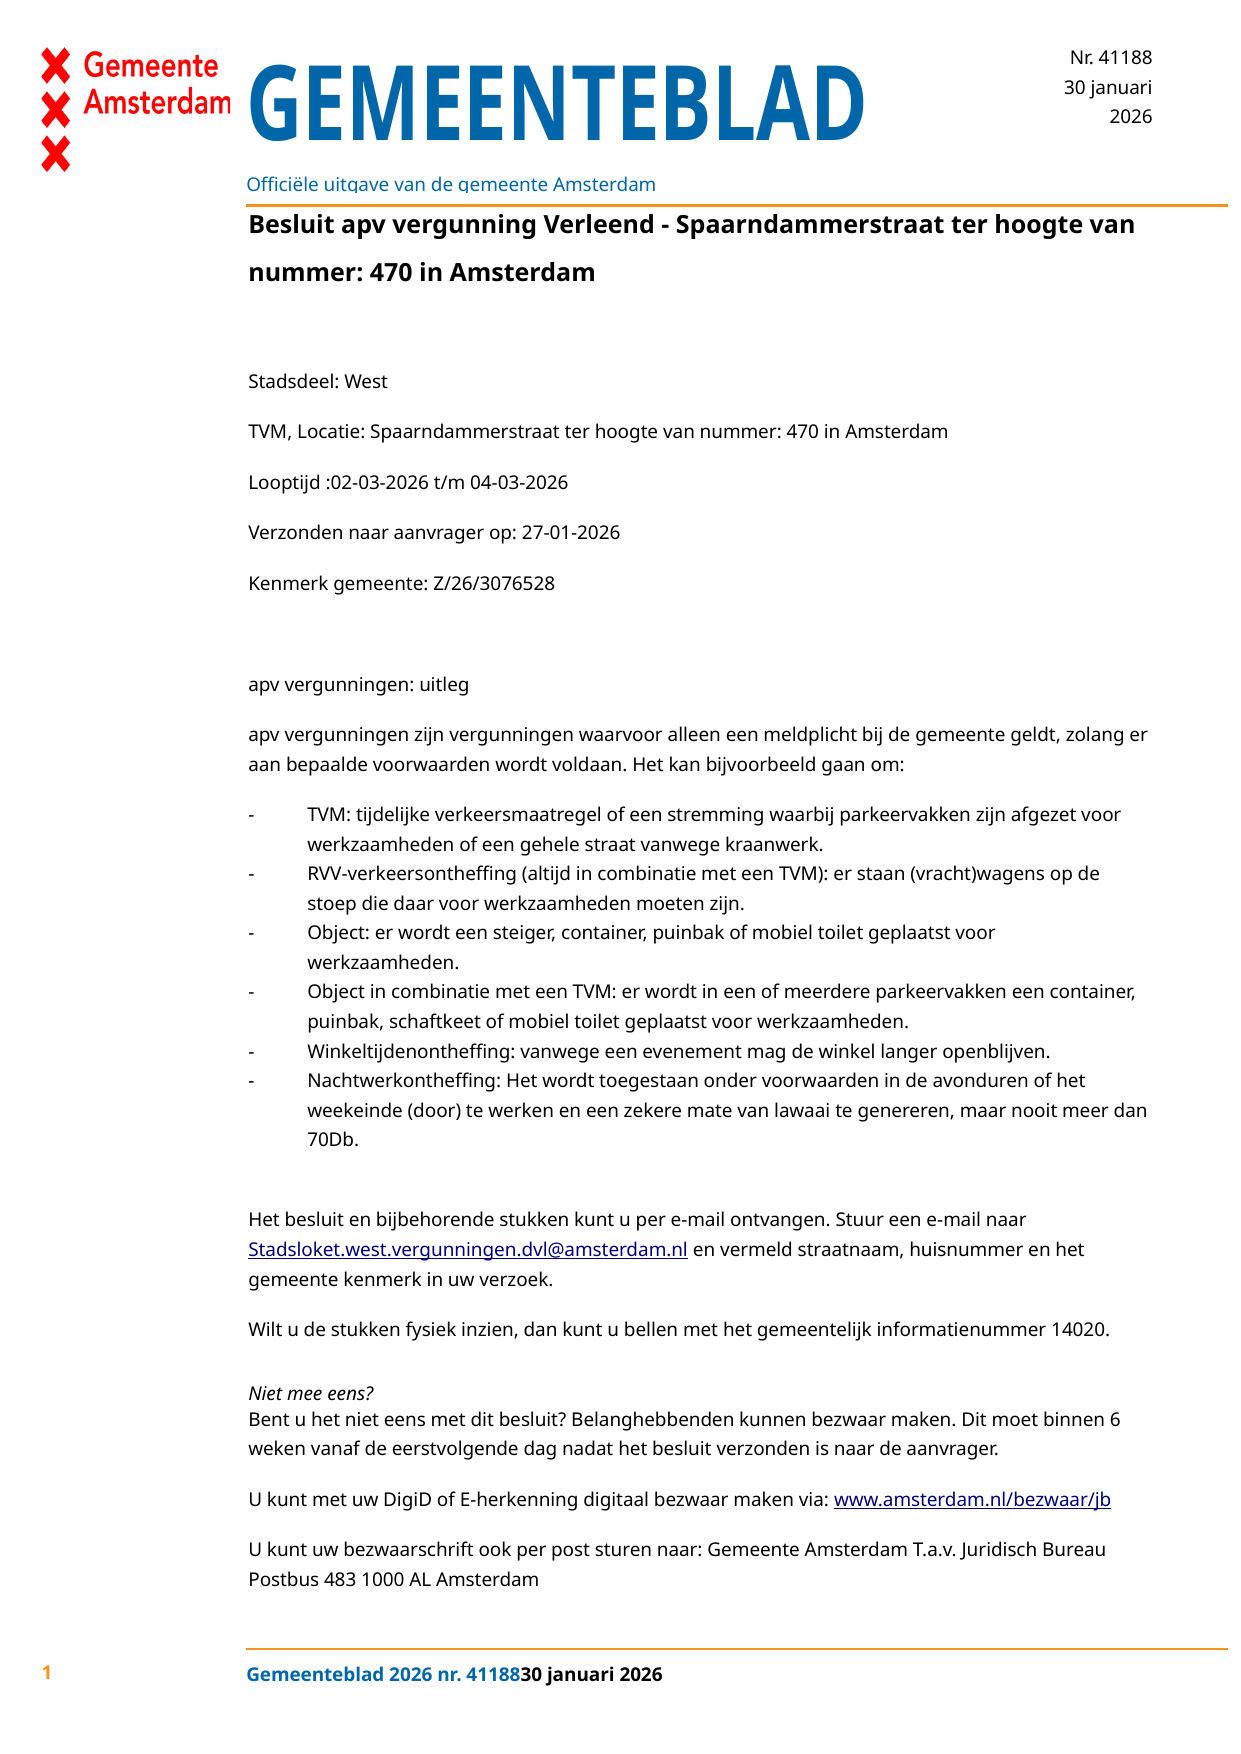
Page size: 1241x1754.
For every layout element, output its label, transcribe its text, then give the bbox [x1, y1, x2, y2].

text apv vergunningen zijn vergunningen waarvoor alleen een meldplicht bij de gemeente geldt, zolang er aan bepaalde voorwaarden wordt voldaan. Het kan bijvoorbeeld gaan om: [248, 721, 1152, 777]
text U kunt uw bezwaarschrift ook per post sturen naar: Gemeente Amsterdam T.a.v. Juridisch Bureau Postbus 483 1000 AL Amsterdam [248, 1536, 1152, 1592]
text Looptijd :02-03-2026 t/m 04-03-2026 [248, 469, 1152, 495]
list RVV-verkeersontheffing (altijd in combinatie met een TVM): er staan (vracht)wagens op de stoep die daar voor werkzaamheden moeten zijn. [248, 860, 1152, 916]
text U kunt met uw DigiD of E-herkenning digitaal bezwaar maken via: www.amsterdam.nl/bezwaar/jb [248, 1486, 1152, 1512]
list Object in combinatie met een TVM: er wordt in een of meerdere parkeervakken een container, puinbak, schaftkeet of mobiel toilet geplaatst voor werkzaamheden. [248, 979, 1152, 1034]
text Niet mee eens? [248, 1380, 1152, 1406]
list TVM: tijdelijke verkeersmaatregel of een stremming waarbij parkeervakken zijn afgezet voor werkzaamheden of een gehele straat vanwege kraanwerk. [248, 801, 1152, 857]
list Winkeltijdenontheffing: vanwege een evenement mag de winkel langer openblijven. [248, 1038, 1152, 1064]
text Kenmerk gemeente: Z/26/3076528 [248, 570, 1152, 596]
text Verzonden naar aanvrager op: 27-01-2026 [248, 519, 1152, 545]
text Het besluit en bijbehorende stukken kunt u per e-mail ontvangen. Stuur een e-mail naar Stadsloket.west.vergunningen.dvl@amsterdam.nl en vermeld straatnaam, huisnummer en het gemeente kenmerk in uw verzoek. [248, 1207, 1152, 1292]
text apv vergunningen: uitleg [248, 671, 1152, 697]
text Besluit apv vergunning Verleend - Spaarndammerstraat ter hoogte van nummer: 470 in Amsterdam [248, 207, 1152, 288]
picture [41, 47, 231, 172]
text TVM, Locatie: Spaarndammerstraat ter hoogte van nummer: 470 in Amsterdam [248, 419, 1152, 444]
list Object: er wordt een steiger, container, puinbak of mobiel toilet geplaatst voor werkzaamheden. [248, 919, 1152, 975]
text Wilt u de stukken fysiek inzien, dan kunt u bellen met het gemeentelijk informatienummer 14020. [248, 1316, 1152, 1342]
list Nachtwerkontheffing: Het wordt toegestaan onder voorwaarden in de avonduren of het weekeinde (door) te werken en een zekere mate van lawaai te genereren, maar nooit meer dan 70Db. [248, 1067, 1152, 1152]
text Bent u het niet eens met dit besluit? Belanghebbenden kunnen bezwaar maken. Dit moet binnen 6 weken vanaf de eerstvolgende dag nadat het besluit verzonden is naar de aanvrager. [248, 1406, 1152, 1461]
text Stadsdeel: West [248, 368, 1152, 394]
